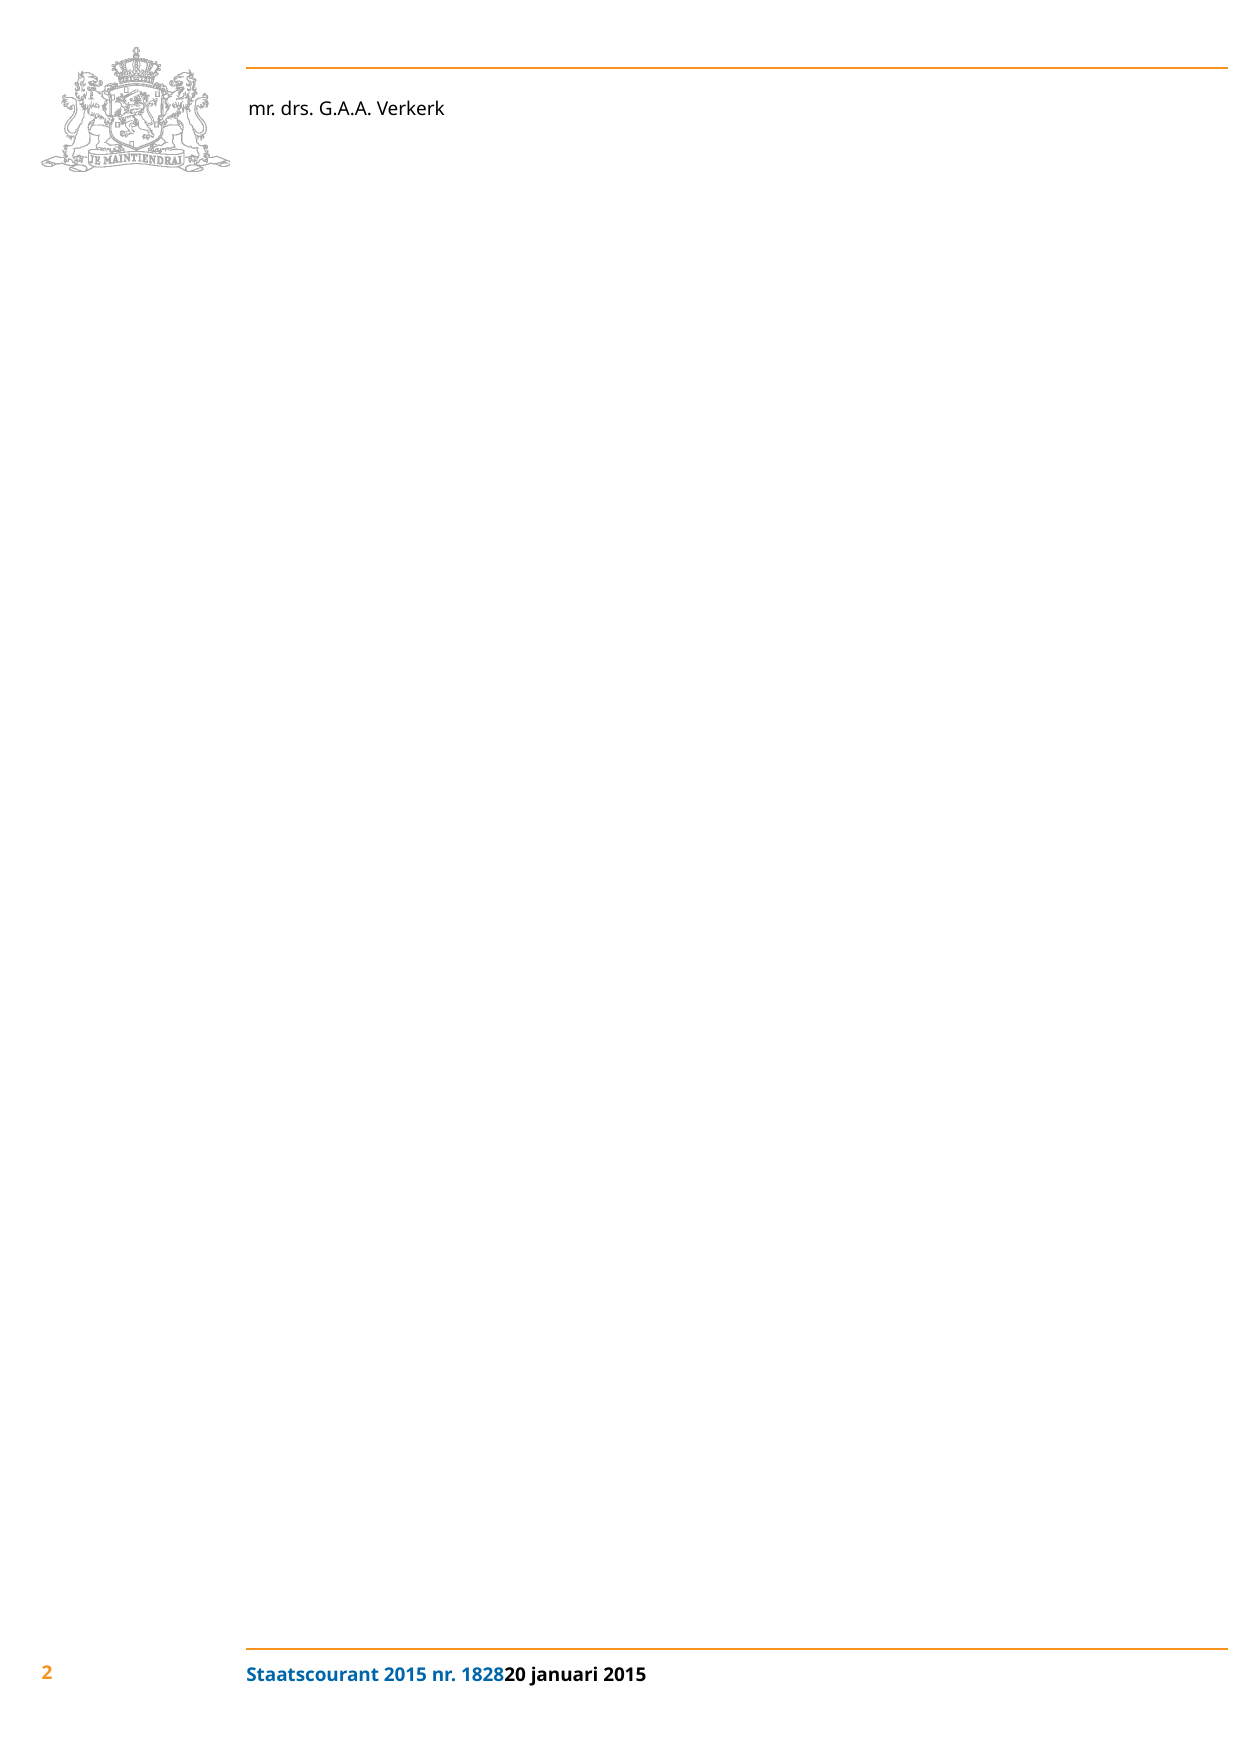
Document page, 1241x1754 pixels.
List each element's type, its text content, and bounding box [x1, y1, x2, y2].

text mr. drs. G.A.A. Verkerk [248, 95, 1152, 121]
picture [41, 47, 231, 172]
